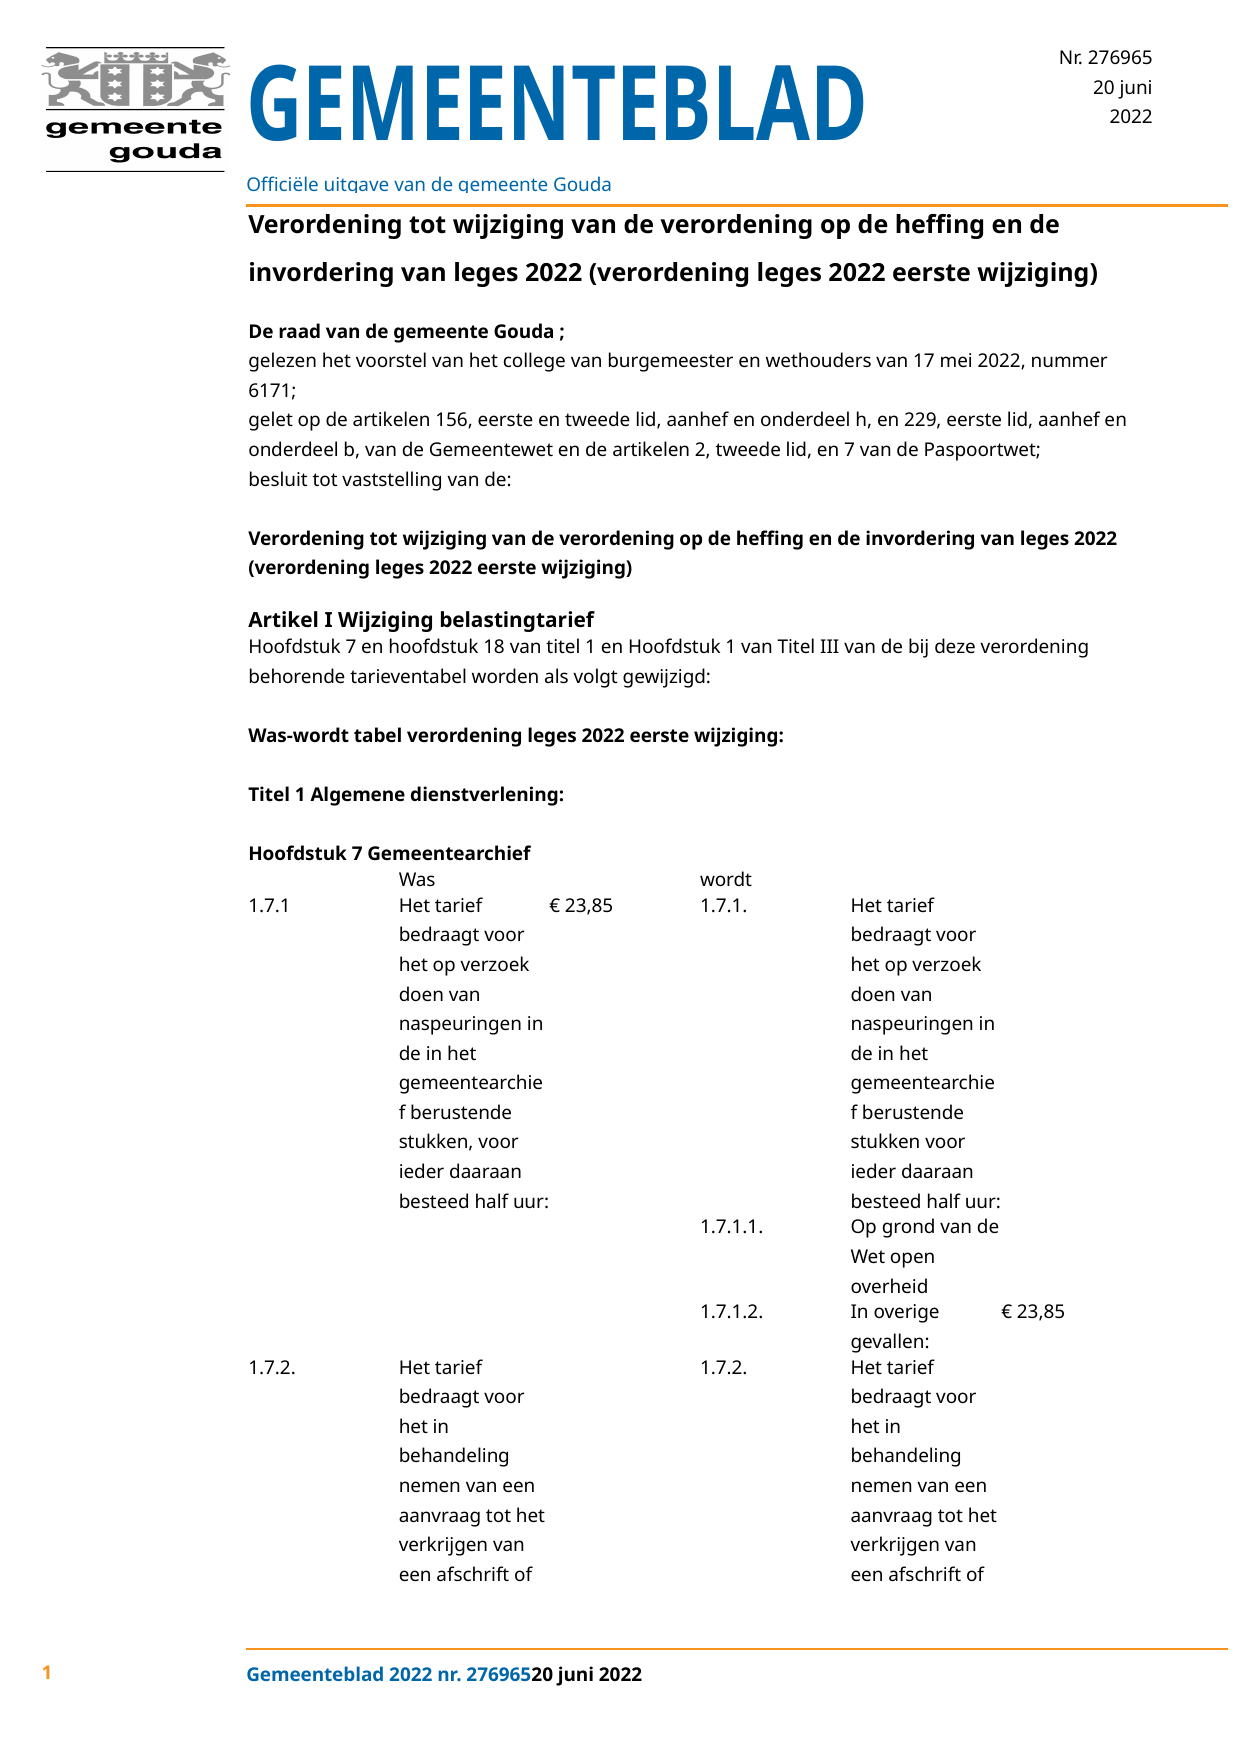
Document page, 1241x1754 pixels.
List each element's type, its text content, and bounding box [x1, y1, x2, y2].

table_cell 1.7.1.1. [700, 1214, 850, 1298]
table_cell [248, 1214, 398, 1298]
table_cell [549, 1299, 700, 1354]
table_cell 1.7.2. [248, 1354, 398, 1587]
table_cell Op grond van de Wet open overheid [850, 1214, 1001, 1298]
text gelet op de artikelen 156, eerste en tweede lid, aanhef en onderdeel h, en 229, eerste lid, aanhef en onderdeel b, van de Gemeentewet en de artikelen 2, tweede lid, en 7 van de Paspoortwet; [248, 407, 1152, 462]
text Was-wordt tabel verordening leges 2022 eerste wijziging: [248, 722, 1152, 748]
table_cell Het tarief bedraagt voor het op verzoek doen van naspeuringen in de in het gemeentearchief berustende stukken, voor ieder daaraan besteed half uur: [399, 892, 549, 1214]
table_cell 1.7.1. [700, 892, 850, 1214]
text De raad van de gemeente Gouda ; [248, 318, 1152, 344]
table_cell [248, 866, 398, 892]
table_cell [549, 1214, 700, 1298]
text Verordening tot wijziging van de verordening op de heffing en de invordering van leges 2022 (verordening leges 2022 eerste wijziging) [248, 525, 1152, 580]
table_cell Was [399, 866, 700, 892]
text gelezen het voorstel van het college van burgemeester en wethouders van 17 mei 2022, nummer 6171; [248, 347, 1152, 403]
table_cell Het tarief bedraagt voor het in behandeling nemen van een aanvraag tot het verkrijgen van een afschrift of [850, 1354, 1001, 1587]
text Hoofdstuk 7 en hoofdstuk 18 van titel 1 en Hoofdstuk 1 van Titel III van de bij deze verordening behorende tarieventabel worden als volgt gewijzigd: [248, 633, 1152, 689]
table_cell [248, 1299, 398, 1354]
table_cell [1001, 1354, 1152, 1587]
table_cell [549, 1354, 700, 1587]
text Titel 1 Algemene dienstverlening: [248, 781, 1152, 807]
text Artikel I Wijziging belastingtarief [248, 605, 1152, 633]
table_cell € 23,85 [1001, 1299, 1152, 1354]
table_cell In overige gevallen: [850, 1299, 1001, 1354]
table_header Hoofdstuk 7 Gemeentearchief [248, 841, 1152, 866]
table_cell [1001, 1214, 1152, 1298]
text besluit tot vaststelling van de: [248, 466, 1152, 492]
table_cell 1.7.1 [248, 892, 398, 1214]
table_cell [399, 1299, 549, 1354]
table_cell Het tarief bedraagt voor het in behandeling nemen van een aanvraag tot het verkrijgen van een afschrift of [399, 1354, 549, 1587]
table_cell 1.7.1.2. [700, 1299, 850, 1354]
text Verordening tot wijziging van de verordening op de heffing en de invordering van leges 2022 (verordening leges 2022 eerste wijziging) [248, 207, 1152, 288]
table_cell € 23,85 [549, 892, 700, 1214]
table_cell [1001, 892, 1152, 1214]
picture [41, 47, 231, 172]
table_cell wordt [700, 866, 1152, 892]
table_cell [399, 1214, 549, 1298]
table_cell Het tarief bedraagt voor het op verzoek doen van naspeuringen in de in het gemeentearchief berustende stukken voor ieder daaraan besteed half uur: [850, 892, 1001, 1214]
table_cell 1.7.2. [700, 1354, 850, 1587]
